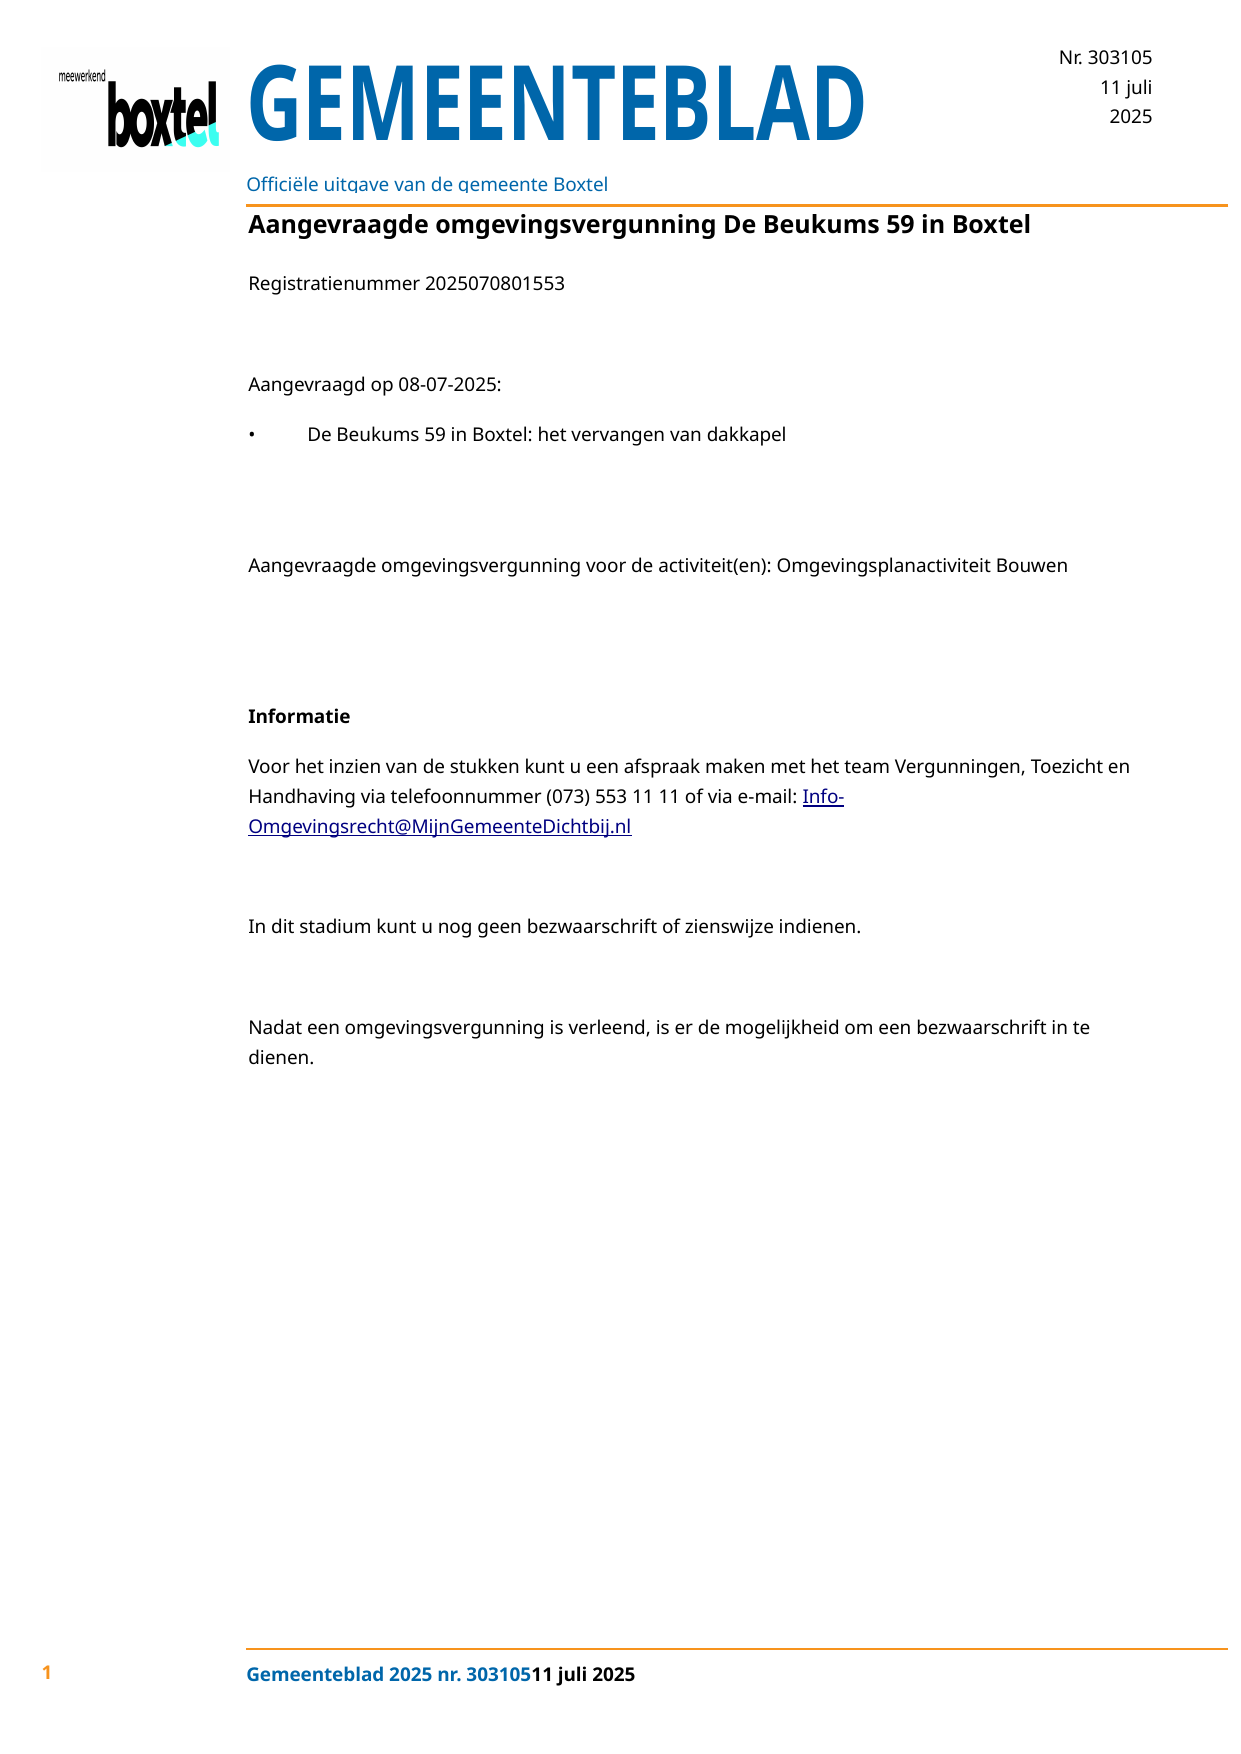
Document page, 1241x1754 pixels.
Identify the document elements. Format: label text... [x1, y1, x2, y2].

text Registratienummer 2025070801553 [248, 270, 1152, 296]
text Aangevraagde omgevingsvergunning De Beukums 59 in Boxtel [248, 207, 1152, 241]
picture [41, 47, 231, 172]
text Aangevraagde omgevingsvergunning voor de activiteit(en): Omgevingsplanactiviteit Bouwen [248, 552, 1152, 578]
text Voor het inzien van de stukken kunt u een afspraak maken met het team Vergunningen, Toezicht en Handhaving via telefoonnummer (073) 553 11 11 of via e-mail: Info-Omgevingsrecht@MijnGemeenteDichtbij.nl [248, 754, 1152, 838]
text Aangevraagd op 08-07-2025: [248, 371, 1152, 397]
text Nadat een omgevingsvergunning is verleend, is er de mogelijkheid om een bezwaarschrift in te dienen. [248, 1014, 1152, 1070]
list De Beukums 59 in Boxtel: het vervangen van dakkapel [248, 422, 1152, 447]
text Informatie [248, 703, 1152, 729]
text In dit stadium kunt u nog geen bezwaarschrift of zienswijze indienen. [248, 914, 1152, 939]
